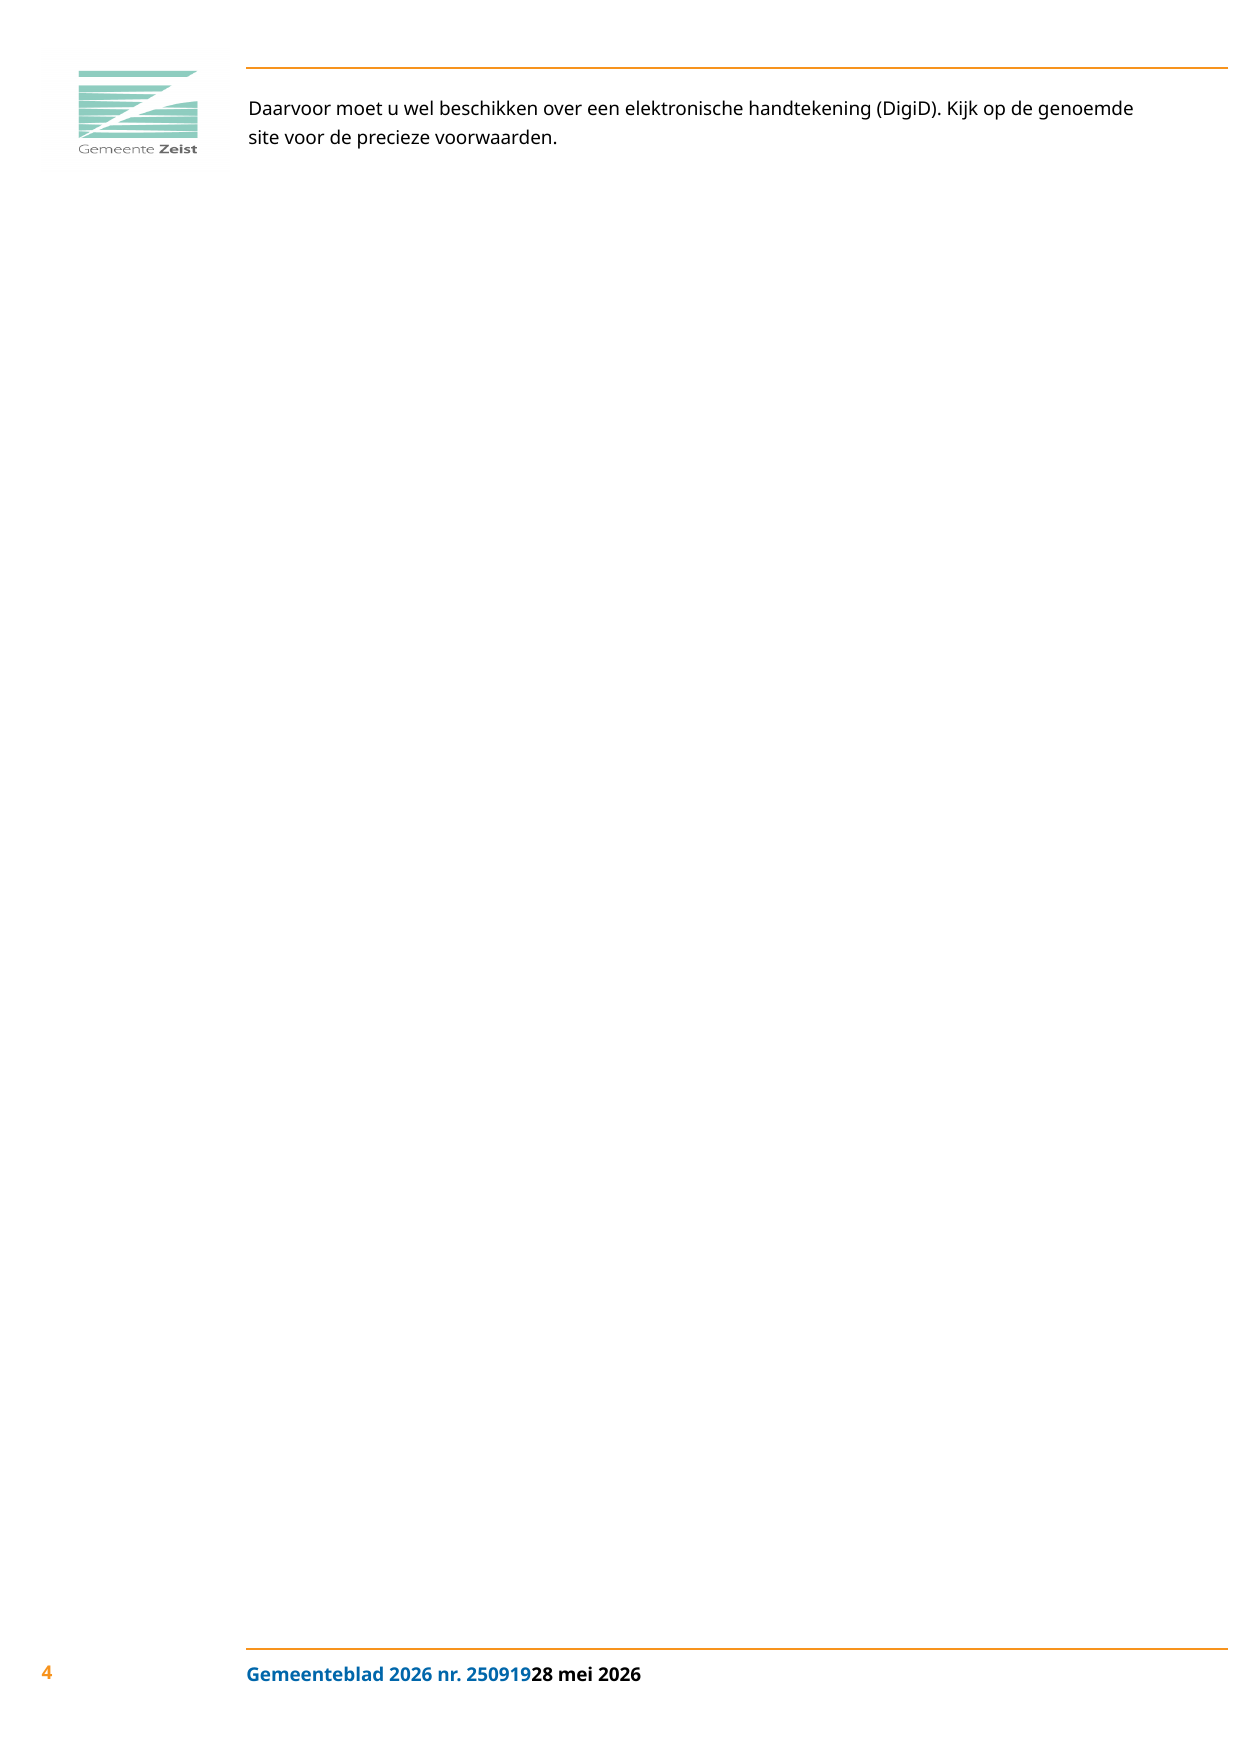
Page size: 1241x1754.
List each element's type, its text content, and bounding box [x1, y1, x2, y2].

picture [41, 47, 231, 172]
text Daarvoor moet u wel beschikken over een elektronische handtekening (DigiD). Kijk op de genoemde site voor de precieze voorwaarden. [248, 95, 1152, 150]
